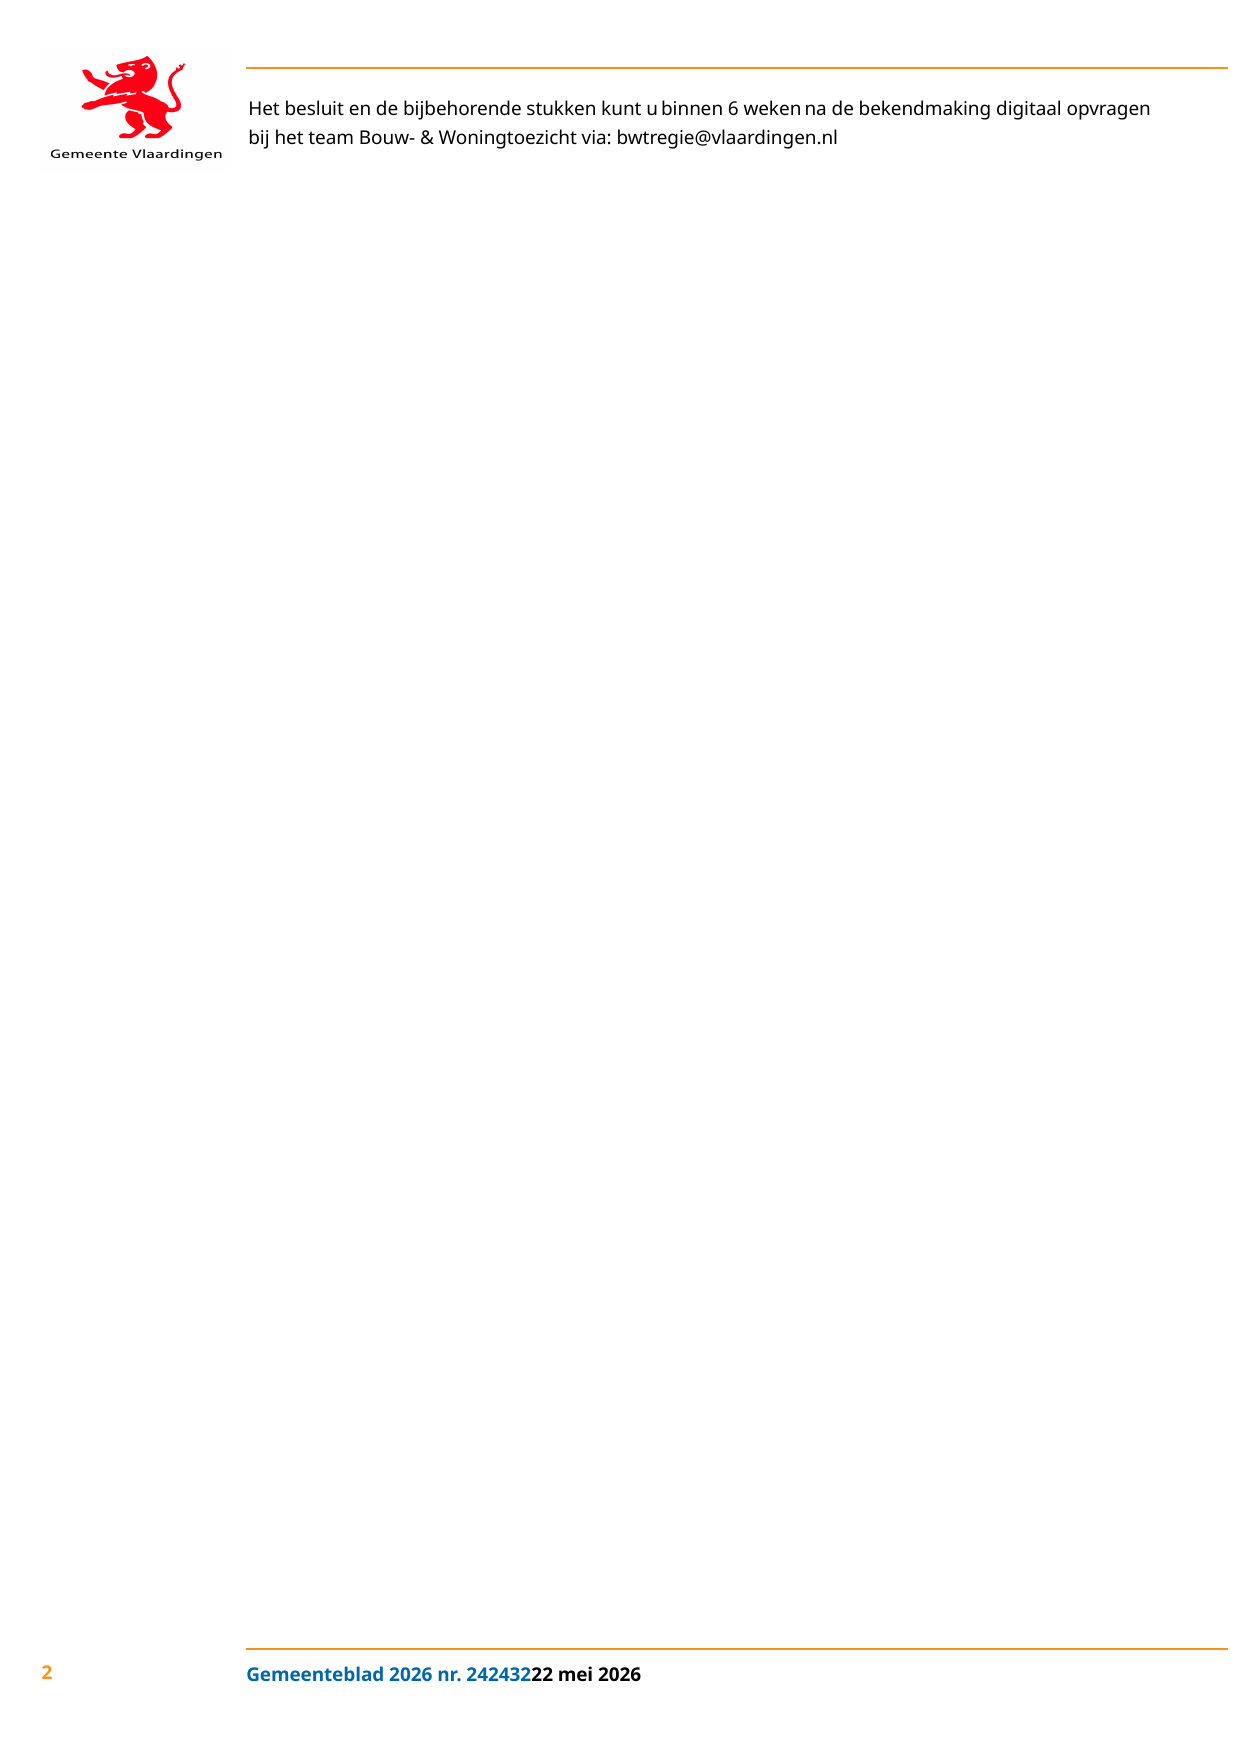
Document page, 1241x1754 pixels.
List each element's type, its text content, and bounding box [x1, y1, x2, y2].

text Het besluit en de bijbehorende stukken kunt u binnen 6 weken na de bekendmaking digitaal opvragen bij het team Bouw- & Woningtoezicht via: bwtregie@vlaardingen.nl [248, 95, 1152, 150]
picture [41, 47, 231, 172]
